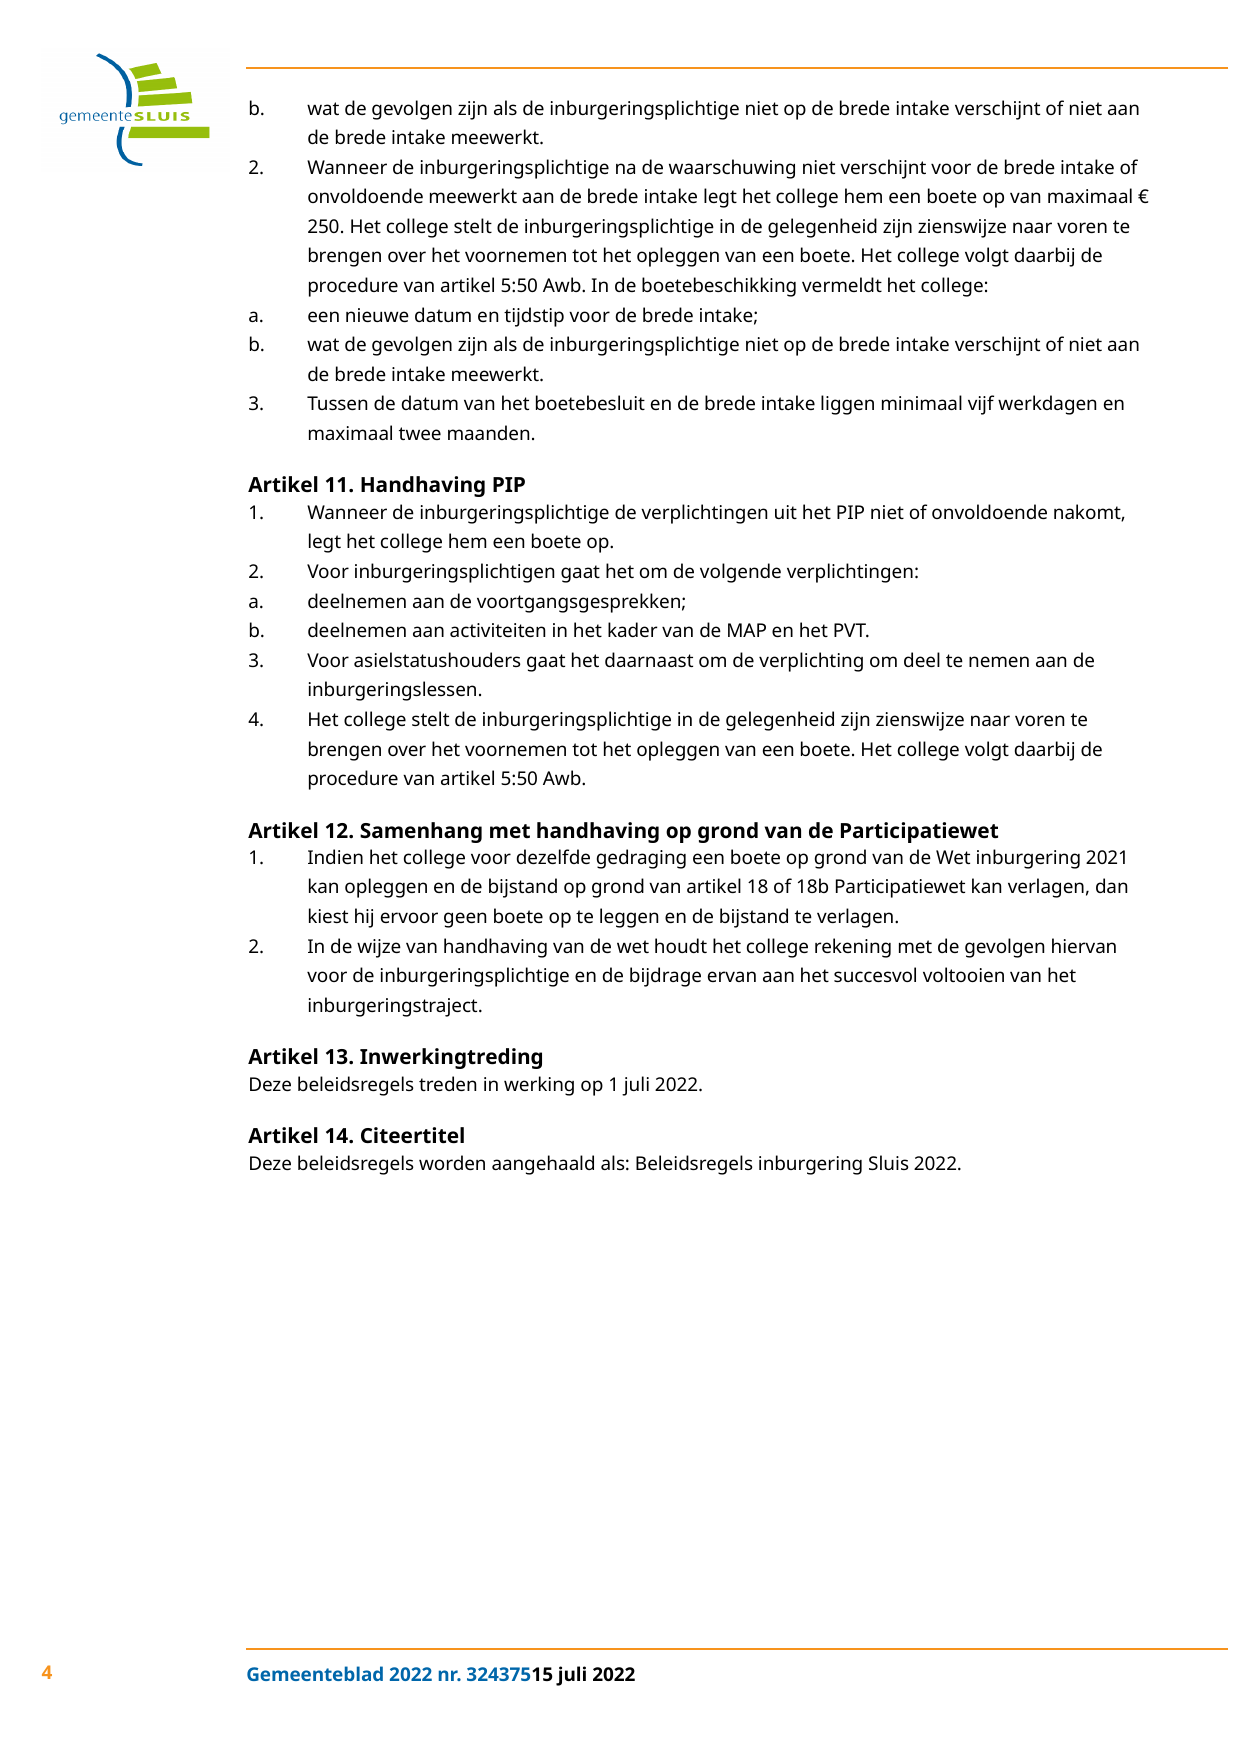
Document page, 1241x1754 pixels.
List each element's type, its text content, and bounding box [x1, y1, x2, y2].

list wat de gevolgen zijn als de inburgeringsplichtige niet op de brede intake verschijnt of niet aan de brede intake meewerkt. [248, 331, 1152, 387]
list Voor asielstatushouders gaat het daarnaast om de verplichting om deel te nemen aan de inburgeringslessen. [248, 647, 1152, 702]
list Tussen de datum van het boetebesluit en de brede intake liggen minimaal vijf werkdagen en maximaal twee maanden. [248, 391, 1152, 446]
list wat de gevolgen zijn als de inburgeringsplichtige niet op de brede intake verschijnt of niet aan de brede intake meewerkt. [248, 95, 1152, 150]
text Artikel 12. Samenhang met handhaving op grond van de Participatiewet [248, 816, 1152, 844]
list In de wijze van handhaving van de wet houdt het college rekening met de gevolgen hiervan voor de inburgeringsplichtige en de bijdrage ervan aan het succesvol voltooien van het inburgeringstraject. [248, 933, 1152, 1018]
list Het college stelt de inburgeringsplichtige in de gelegenheid zijn zienswijze naar voren te brengen over het voornemen tot het opleggen van een boete. Het college volgt daarbij de procedure van artikel 5:50 Awb. [248, 706, 1152, 791]
text Artikel 14. Citeertitel [248, 1121, 1152, 1150]
list een nieuwe datum en tijdstip voor de brede intake; [248, 302, 1152, 328]
list deelnemen aan de voortgangsgesprekken; [248, 588, 1152, 613]
picture [41, 47, 231, 172]
list Voor inburgeringsplichtigen gaat het om de volgende verplichtingen: [248, 558, 1152, 584]
text Artikel 13. Inwerkingtreding [248, 1042, 1152, 1071]
list Wanneer de inburgeringsplichtige de verplichtingen uit het PIP niet of onvoldoende nakomt, legt het college hem een boete op. [248, 499, 1152, 554]
text Deze beleidsregels worden aangehaald als: Beleidsregels inburgering Sluis 2022. [248, 1150, 1152, 1176]
text Artikel 11. Handhaving PIP [248, 471, 1152, 499]
list Wanneer de inburgeringsplichtige na de waarschuwing niet verschijnt voor de brede intake of onvoldoende meewerkt aan de brede intake legt het college hem een boete op van maximaal € 250. Het college stelt de inburgeringsplichtige in de gelegenheid zijn zienswijze naar voren te brengen over het voornemen tot het opleggen van een boete. Het college volgt daarbij de procedure van artikel 5:50 Awb. In de boetebeschikking vermeldt het college: [248, 154, 1152, 298]
list Indien het college voor dezelfde gedraging een boete op grond van de Wet inburgering 2021 kan opleggen en de bijstand op grond van artikel 18 of 18b Participatiewet kan verlagen, dan kiest hij ervoor geen boete op te leggen en de bijstand te verlagen. [248, 844, 1152, 929]
list deelnemen aan activiteiten in het kader van de MAP en het PVT. [248, 617, 1152, 643]
text Deze beleidsregels treden in werking op 1 juli 2022. [248, 1071, 1152, 1097]
